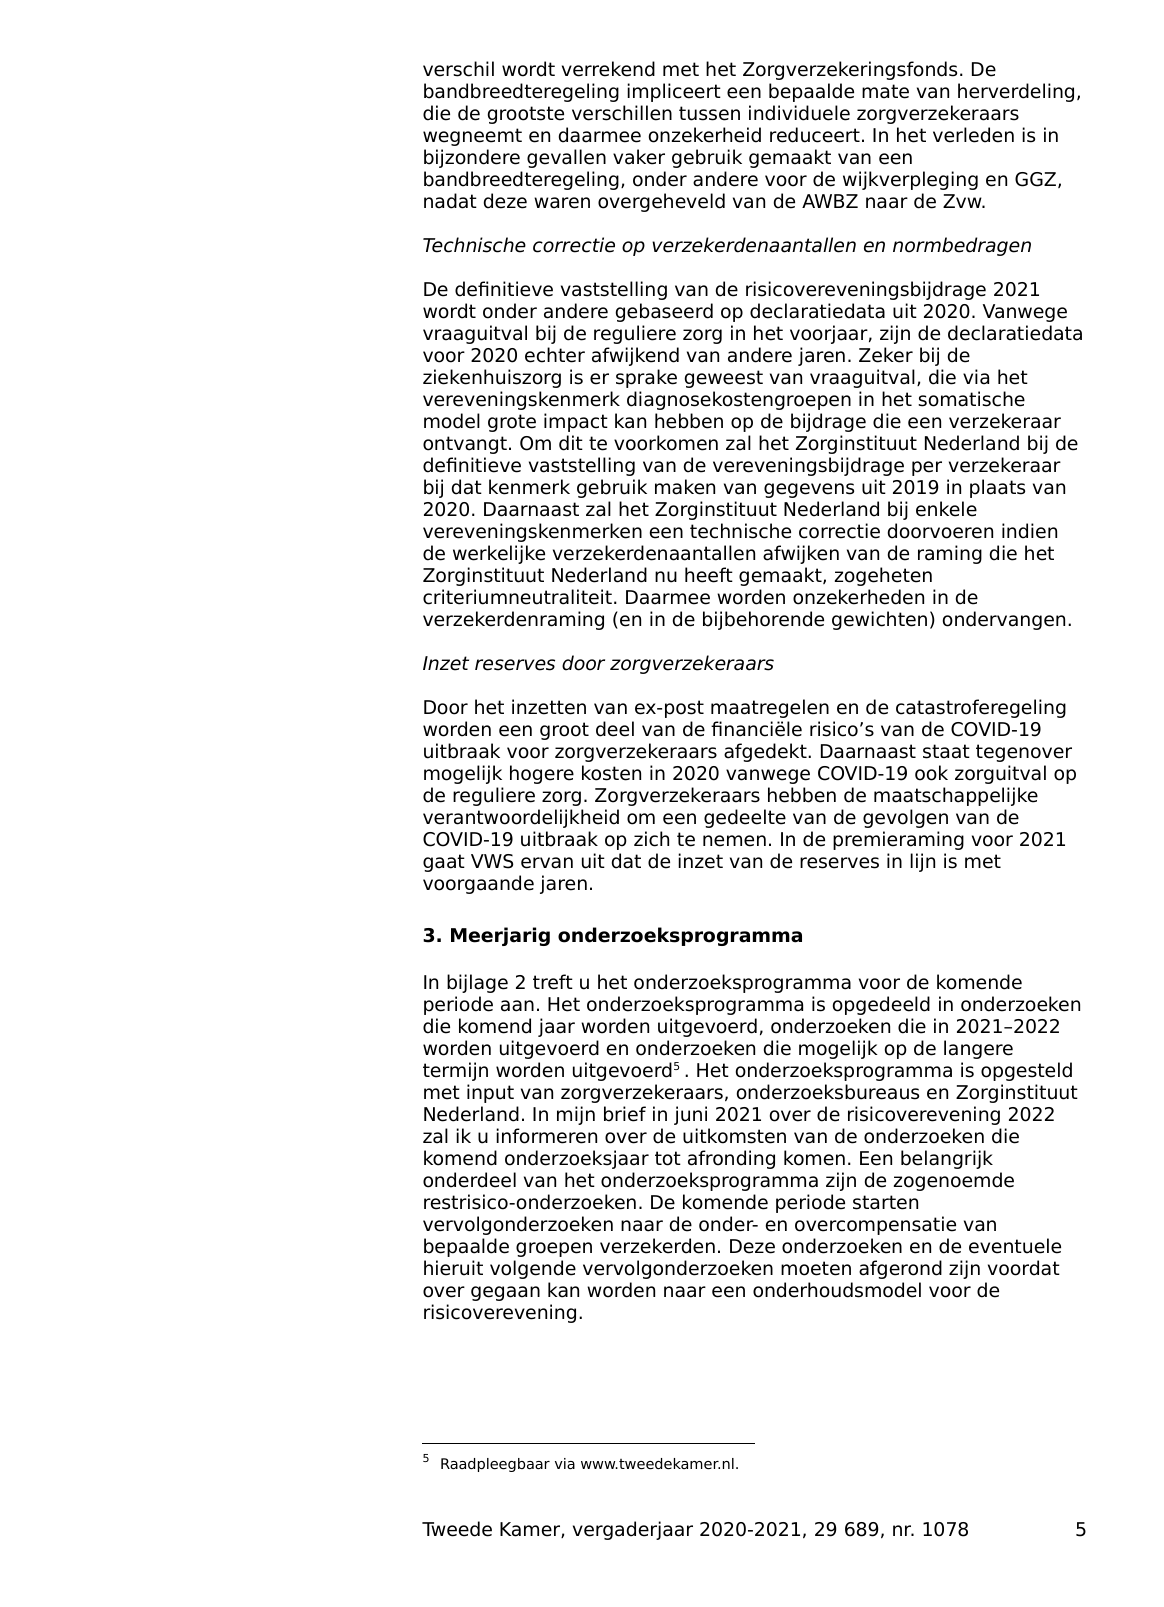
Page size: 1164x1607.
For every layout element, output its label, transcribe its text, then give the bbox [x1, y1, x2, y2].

subtitle 3. Meerjarig onderzoeksprogramma [422, 925, 1087, 947]
text In bijlage 2 treft u het onderzoeksprogramma voor de komende periode aan. Het onderzoeksprogramma is opgedeeld in onderzoeken die komend jaar worden uitgevoerd, onderzoeken die in 2021–2022 worden uitgevoerd en onderzoeken die mogelijk op de langere termijn worden uitgevoerd. Het onderzoeksprogramma is opgesteld met input van zorgverzekeraars, onderzoeksbureaus en Zorginstituut Nederland. In mijn brief in juni 2021 over de risicoverevening 2022 zal ik u informeren over de uitkomsten van de onderzoeken die komend onderzoeksjaar tot afronding komen. Een belangrijk onderdeel van het onderzoeksprogramma zijn de zogenoemde restrisico-onderzoeken. De komende periode starten vervolgonderzoeken naar de onder- en overcompensatie van bepaalde groepen verzekerden. Deze onderzoeken en de eventuele hieruit volgende vervolgonderzoeken moeten afgerond zijn voordat over gegaan kan worden naar een onderhoudsmodel voor de risicoverevening. [422, 972, 1087, 1324]
text Door het inzetten van ex-post maatregelen en de catastroferegeling worden een groot deel van de financiële risico’s van de COVID-19 uitbraak voor zorgverzekeraars afgedekt. Daarnaast staat tegenover mogelijk hogere kosten in 2020 vanwege COVID-19 ook zorguitval op de reguliere zorg. Zorgverzekeraars hebben de maatschappelijke verantwoordelijkheid om een gedeelte van de gevolgen van de COVID-19 uitbraak op zich te nemen. In de premieraming voor 2021 gaat VWS ervan uit dat de inzet van de reserves in lijn is met voorgaande jaren. [422, 697, 1087, 895]
text Raadpleegbaar via www.tweedekamer.nl. [422, 1452, 1087, 1474]
subtitle Technische correctie op verzekerdenaantallen en normbedragen [422, 235, 1087, 257]
text verschil wordt verrekend met het Zorgverzekeringsfonds. De bandbreedteregeling impliceert een bepaalde mate van herverdeling, die de grootste verschillen tussen individuele zorgverzekeraars wegneemt en daarmee onzekerheid reduceert. In het verleden is in bijzondere gevallen vaker gebruik gemaakt van een bandbreedteregeling, onder andere voor de wijkverpleging en GGZ, nadat deze waren overgeheveld van de AWBZ naar de Zvw. [422, 59, 1087, 213]
text De definitieve vaststelling van de risicovereveningsbijdrage 2021 wordt onder andere gebaseerd op declaratiedata uit 2020. Vanwege vraaguitval bij de reguliere zorg in het voorjaar, zijn de declaratiedata voor 2020 echter afwijkend van andere jaren. Zeker bij de ziekenhuiszorg is er sprake geweest van vraaguitval, die via het vereveningskenmerk diagnosekostengroepen in het somatische model grote impact kan hebben op de bijdrage die een verzekeraar ontvangt. Om dit te voorkomen zal het Zorginstituut Nederland bij de definitieve vaststelling van de vereveningsbijdrage per verzekeraar bij dat kenmerk gebruik maken van gegevens uit 2019 in plaats van 2020. Daarnaast zal het Zorginstituut Nederland bij enkele vereveningskenmerken een technische correctie doorvoeren indien de werkelijke verzekerdenaantallen afwijken van de raming die het Zorginstituut Nederland nu heeft gemaakt, zogeheten criteriumneutraliteit. Daarmee worden onzekerheden in de verzekerdenraming (en in de bijbehorende gewichten) ondervangen. [422, 279, 1087, 631]
subtitle Inzet reserves door zorgverzekeraars [422, 653, 1087, 675]
